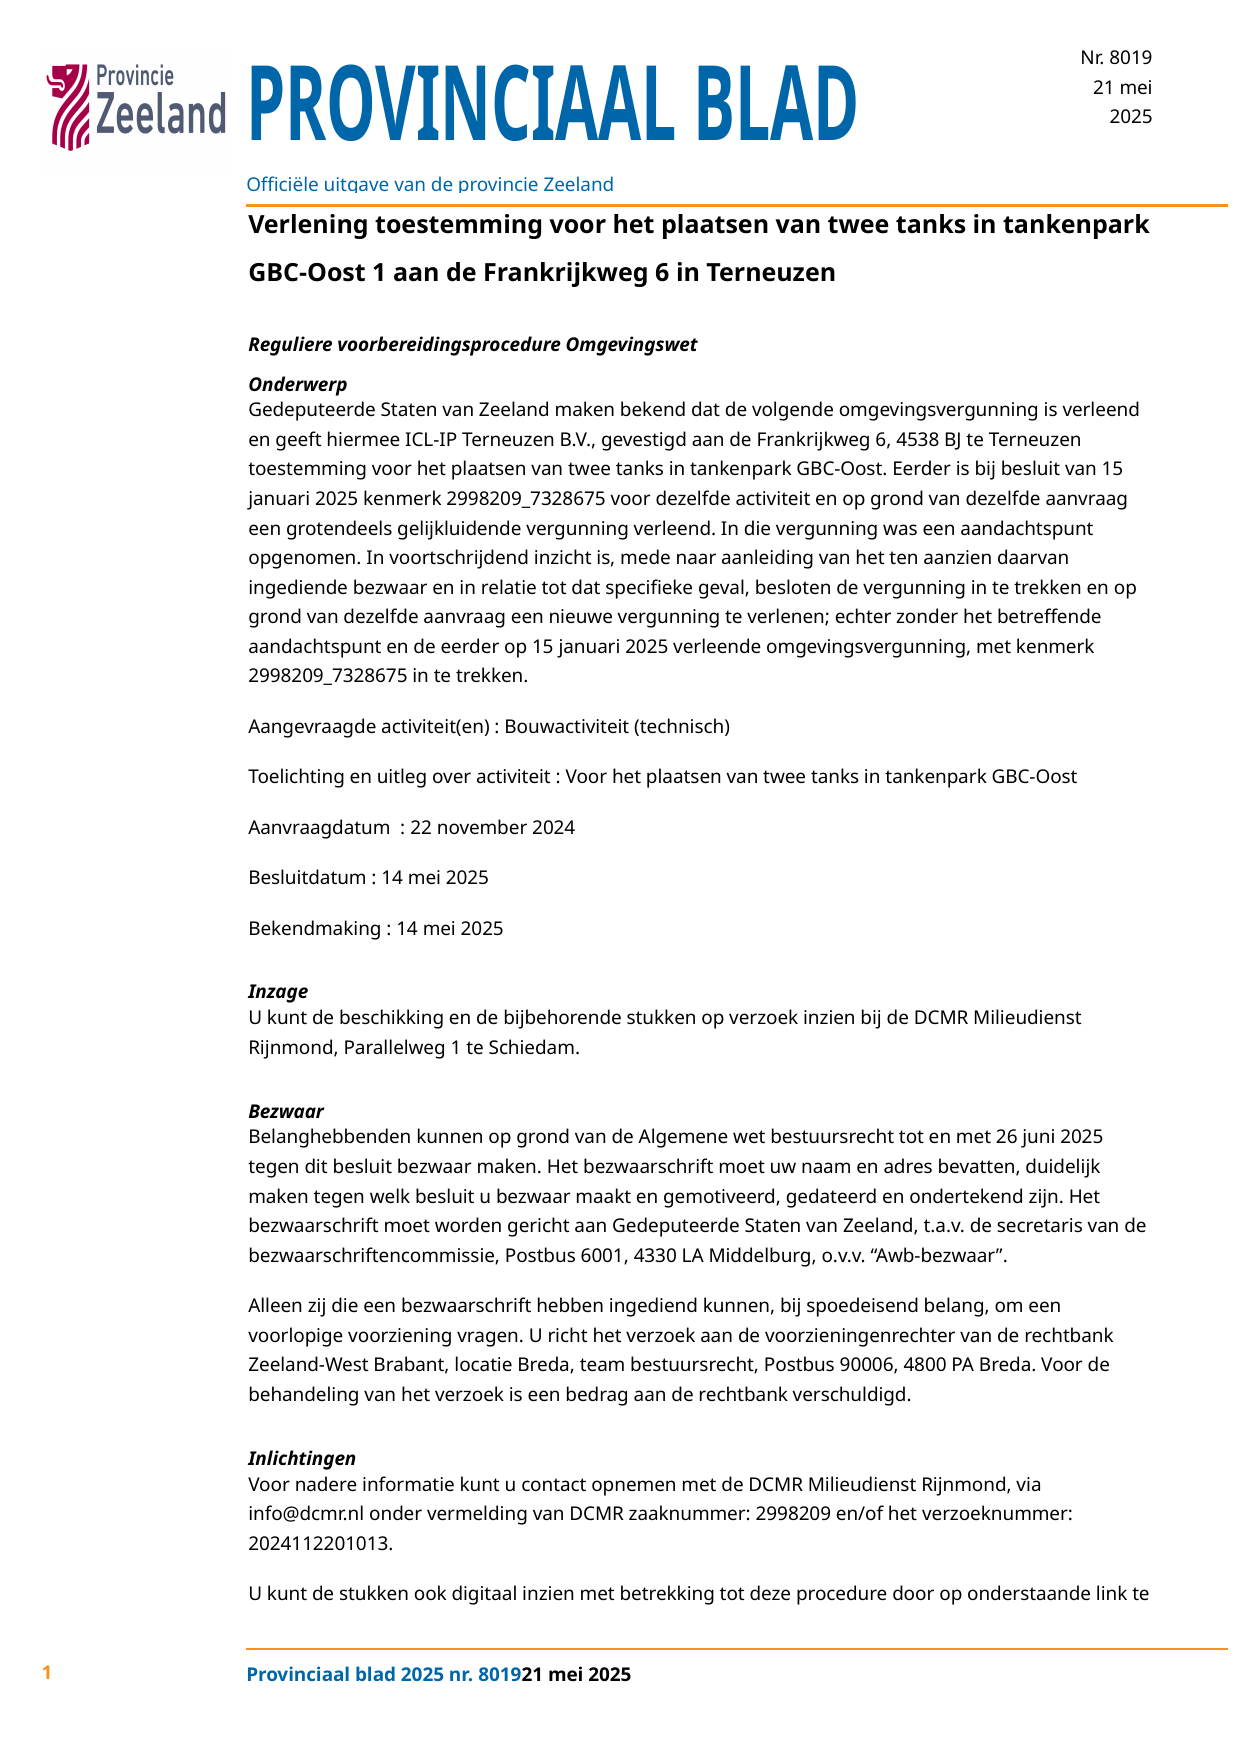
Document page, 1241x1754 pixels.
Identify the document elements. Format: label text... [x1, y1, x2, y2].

picture [41, 47, 231, 172]
text Inzage [248, 979, 1152, 1004]
text U kunt de beschikking en de bijbehorende stukken op verzoek inzien bij de DCMR Milieudienst Rijnmond, Parallelweg 1 te Schiedam. [248, 1004, 1152, 1060]
text U kunt de stukken ook digitaal inzien met betrekking tot deze procedure door op onderstaande link te [248, 1581, 1152, 1606]
text Belanghebbenden kunnen op grond van de Algemene wet bestuursrecht tot en met 26 juni 2025 tegen dit besluit bezwaar maken. Het bezwaarschrift moet uw naam en adres bevatten, duidelijk maken tegen welk besluit u bezwaar maakt en gemotiveerd, gedateerd en ondertekend zijn. Het bezwaarschrift moet worden gericht aan Gedeputeerde Staten van Zeeland, t.a.v. de secretaris van de bezwaarschriftencommissie, Postbus 6001, 4330 LA Middelburg, o.v.v. “Awb-bezwaar”. [248, 1124, 1152, 1268]
text Voor nadere informatie kunt u contact opnemen met de DCMR Milieudienst Rijnmond, via info@dcmr.nl onder vermelding van DCMR zaaknummer: 2998209 en/of het verzoeknummer: 2024112201013. [248, 1471, 1152, 1556]
text Bezwaar [248, 1098, 1152, 1124]
text Verlening toestemming voor het plaatsen van twee tanks in tankenpark GBC-Oost 1 aan de Frankrijkweg 6 in Terneuzen [248, 207, 1152, 288]
text Toelichting en uitleg over activiteit : Voor het plaatsen van twee tanks in tankenpark GBC-Oost [248, 763, 1152, 789]
text Aanvraagdatum : 22 november 2024 [248, 814, 1152, 840]
text Bekendmaking : 14 mei 2025 [248, 915, 1152, 941]
text Reguliere voorbereidingsprocedure Omgevingswet [248, 331, 1152, 357]
text Aangevraagde activiteit(en) : Bouwactiviteit (technisch) [248, 713, 1152, 739]
text Onderwerp [248, 371, 1152, 396]
text Alleen zij die een bezwaarschrift hebben ingediend kunnen, bij spoedeisend belang, om een voorlopige voorziening vragen. U richt het verzoek aan de voorzieningenrechter van de rechtbank Zeeland-West Brabant, locatie Breda, team bestuursrecht, Postbus 90006, 4800 PA Breda. Voor de behandeling van het verzoek is een bedrag aan de rechtbank verschuldigd. [248, 1292, 1152, 1407]
text Inlichtingen [248, 1445, 1152, 1471]
text Gedeputeerde Staten van Zeeland maken bekend dat de volgende omgevingsvergunning is verleend en geeft hiermee ICL-IP Terneuzen B.V., gevestigd aan de Frankrijkweg 6, 4538 BJ te Terneuzen toestemming voor het plaatsen van twee tanks in tankenpark GBC-Oost. Eerder is bij besluit van 15 januari 2025 kenmerk 2998209_7328675 voor dezelfde activiteit en op grond van dezelfde aanvraag een grotendeels gelijkluidende vergunning verleend. In die vergunning was een aandachtspunt opgenomen. In voortschrijdend inzicht is, mede naar aanleiding van het ten aanzien daarvan ingediende bezwaar en in relatie tot dat specifieke geval, besloten de vergunning in te trekken en op grond van dezelfde aanvraag een nieuwe vergunning te verlenen; echter zonder het betreffende aandachtspunt en de eerder op 15 januari 2025 verleende omgevingsvergunning, met kenmerk 2998209_7328675 in te trekken. [248, 396, 1152, 688]
text Besluitdatum : 14 mei 2025 [248, 864, 1152, 890]
